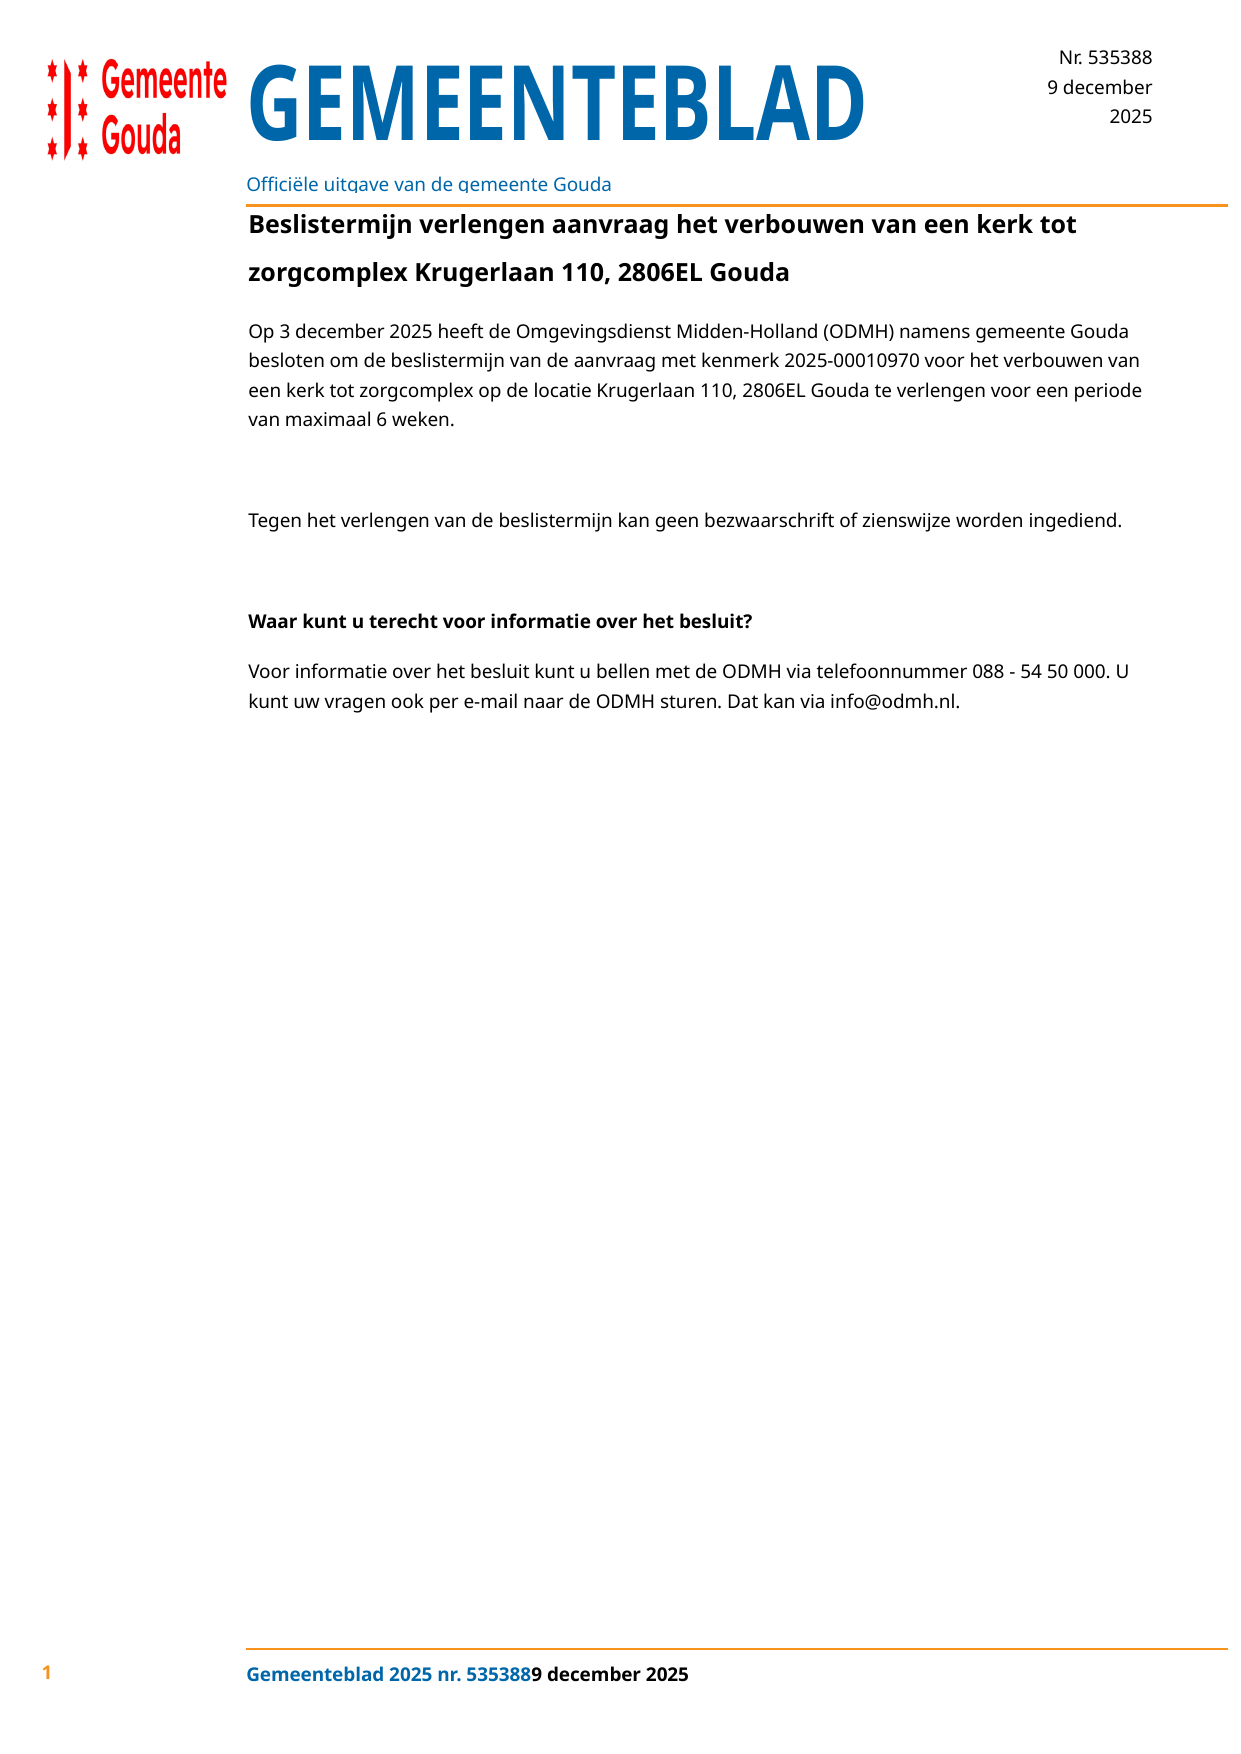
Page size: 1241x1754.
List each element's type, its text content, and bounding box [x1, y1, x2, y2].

text Beslistermijn verlengen aanvraag het verbouwen van een kerk tot zorgcomplex Krugerlaan 110, 2806EL Gouda [248, 207, 1152, 288]
text Waar kunt u terecht voor informatie over het besluit? [248, 608, 1152, 634]
text Op 3 december 2025 heeft de Omgevingsdienst Midden-Holland (ODMH) namens gemeente Gouda besloten om de beslistermijn van de aanvraag met kenmerk 2025-00010970 voor het verbouwen van een kerk tot zorgcomplex op de locatie Krugerlaan 110, 2806EL Gouda te verlengen voor een periode van maximaal 6 weken. [248, 318, 1152, 432]
text Tegen het verlengen van de beslistermijn kan geen bezwaarschrift of zienswijze worden ingediend. [248, 507, 1152, 533]
picture [41, 47, 231, 172]
text Voor informatie over het besluit kunt u bellen met de ODMH via telefoonnummer 088 - 54 50 000. U kunt uw vragen ook per e-mail naar de ODMH sturen. Dat kan via info@odmh.nl. [248, 659, 1152, 714]
